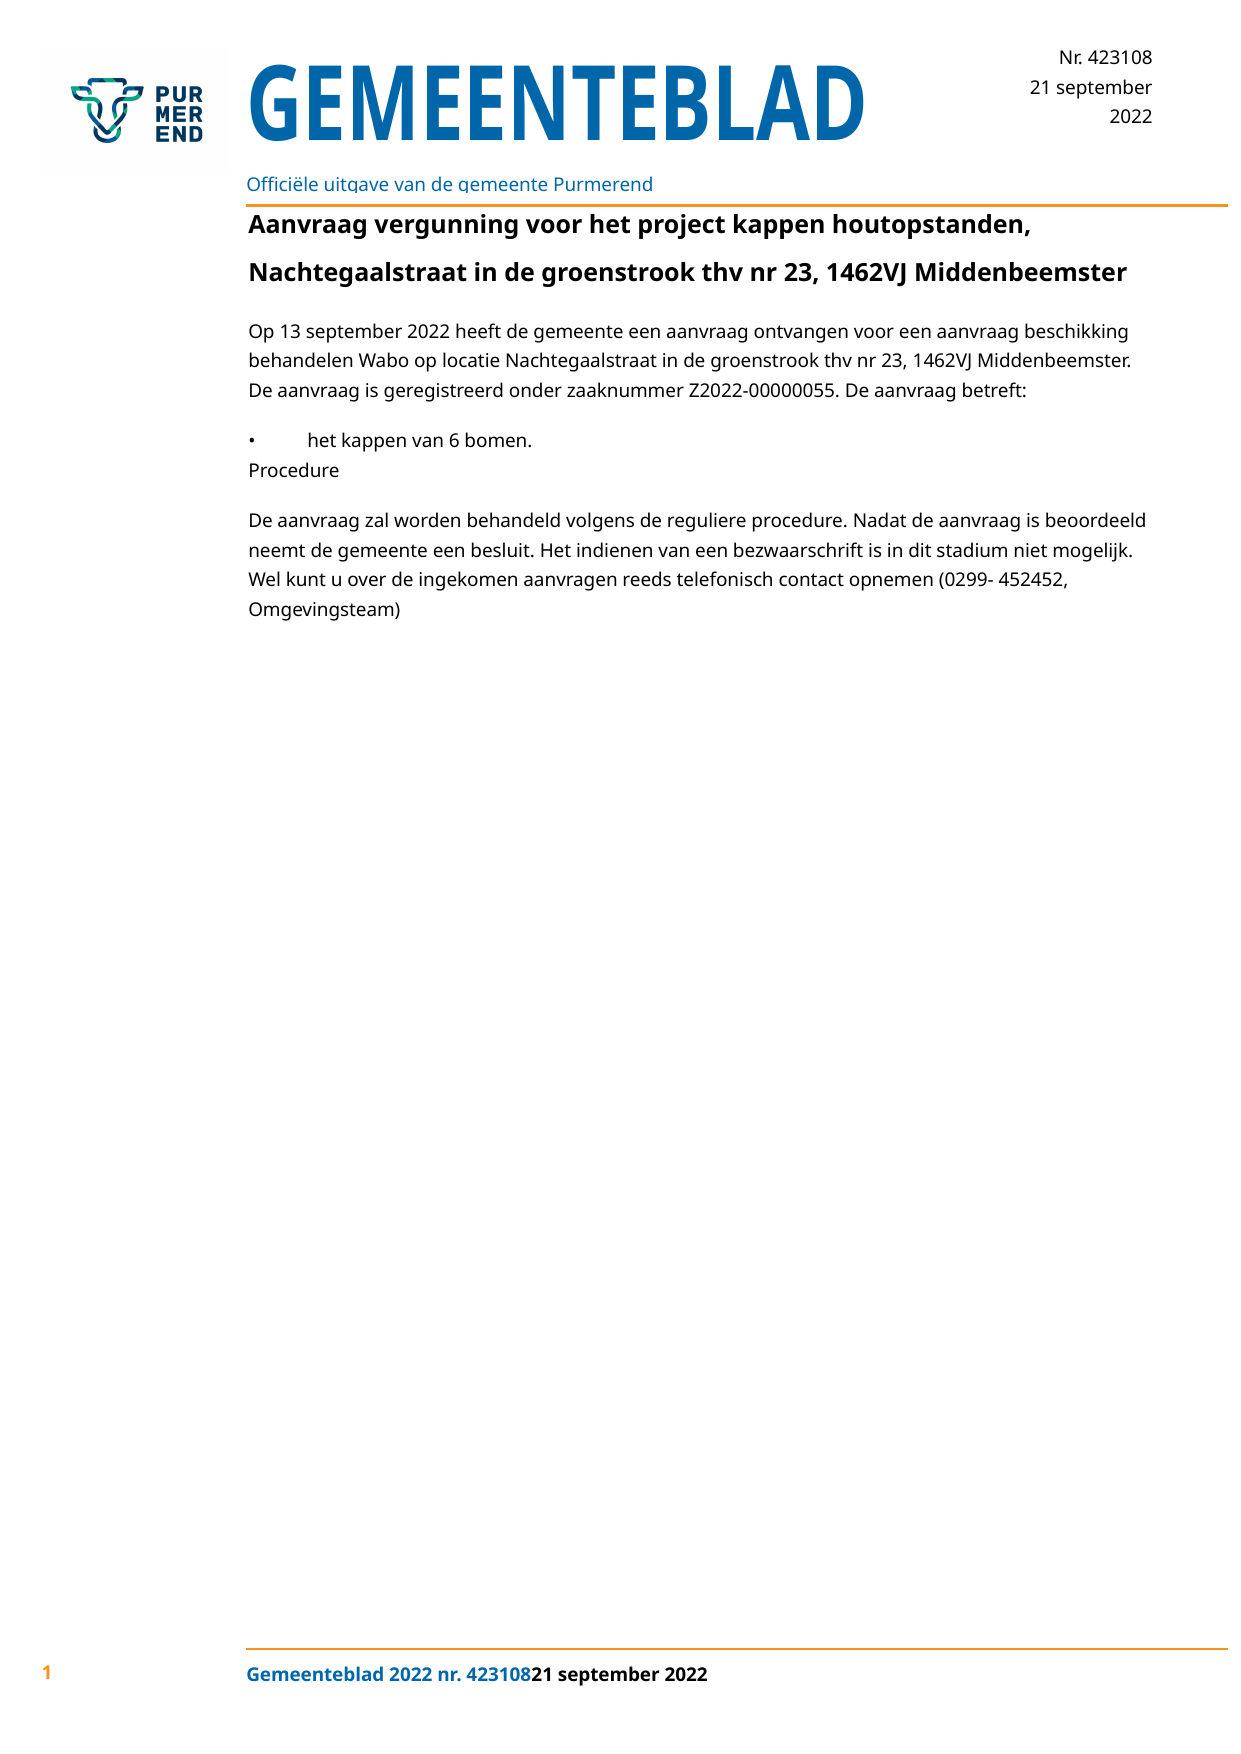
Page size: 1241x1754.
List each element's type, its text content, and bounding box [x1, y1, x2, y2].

text De aanvraag zal worden behandeld volgens de reguliere procedure. Nadat de aanvraag is beoordeeld neemt de gemeente een besluit. Het indienen van een bezwaarschrift is in dit stadium niet mogelijk. Wel kunt u over de ingekomen aanvragen reeds telefonisch contact opnemen (0299- 452452, Omgevingsteam) [248, 507, 1152, 622]
picture [41, 47, 231, 172]
list het kappen van 6 bomen. [248, 427, 1152, 453]
text Aanvraag vergunning voor het project kappen houtopstanden, Nachtegaalstraat in de groenstrook thv nr 23, 1462VJ Middenbeemster [248, 207, 1152, 288]
text Procedure [248, 457, 1152, 483]
text Op 13 september 2022 heeft de gemeente een aanvraag ontvangen voor een aanvraag beschikking behandelen Wabo op locatie Nachtegaalstraat in de groenstrook thv nr 23, 1462VJ Middenbeemster. De aanvraag is geregistreerd onder zaaknummer Z2022-00000055. De aanvraag betreft: [248, 318, 1152, 403]
